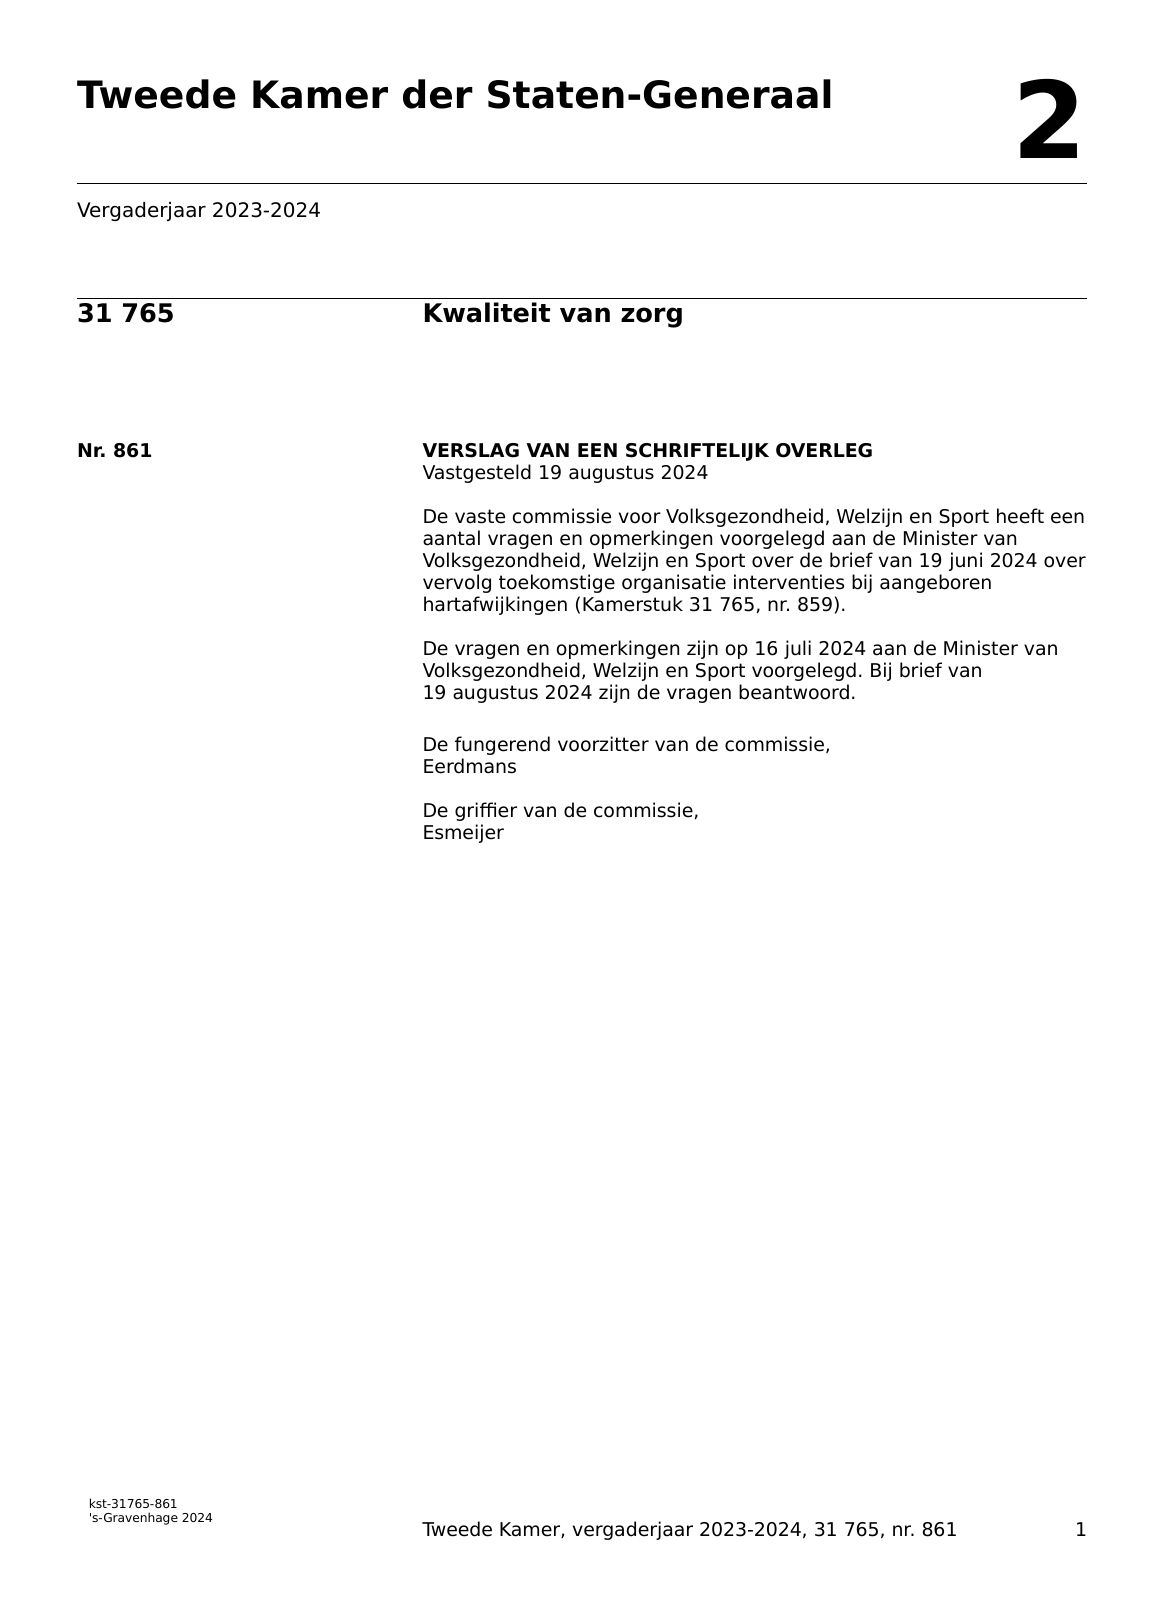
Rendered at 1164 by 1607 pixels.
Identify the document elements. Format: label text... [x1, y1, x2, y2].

text De fungerend voorzitter van de commissie, Eerdmans [422, 734, 1087, 778]
table_cell Vergaderjaar 2023-2024 [77, 184, 1087, 298]
subtitle 31 765 Kwaliteit van zorg [77, 299, 1087, 329]
table_header Tweede Kamer der Staten-Generaal [77, 59, 886, 183]
text De griffier van de commissie, Esmeijer [422, 800, 1087, 844]
text De vaste commissie voor Volksgezondheid, Welzijn en Sport heeft een aantal vragen en opmerkingen voorgelegd aan de Minister van Volksgezondheid, Welzijn en Sport over de brief van 19 juni 2024 over vervolg toekomstige organisatie interventies bij aangeboren hartafwijkingen (Kamerstuk 31 765, nr. 859). [422, 506, 1087, 616]
text De vragen en opmerkingen zijn op 16 juli 2024 aan de Minister van Volksgezondheid, Welzijn en Sport voorgelegd. Bij brief van 19 augustus 2024 zijn de vragen beantwoord. [422, 638, 1087, 704]
text 's-Gravenhage 2024 [88, 1511, 323, 1525]
text kst-31765-861 [88, 1497, 323, 1511]
subtitle Nr. 861 VERSLAG VAN EEN SCHRIFTELIJK OVERLEG [77, 440, 1087, 462]
table_header 2 [886, 59, 1087, 183]
text Vastgesteld 19 augustus 2024 [422, 462, 1087, 484]
